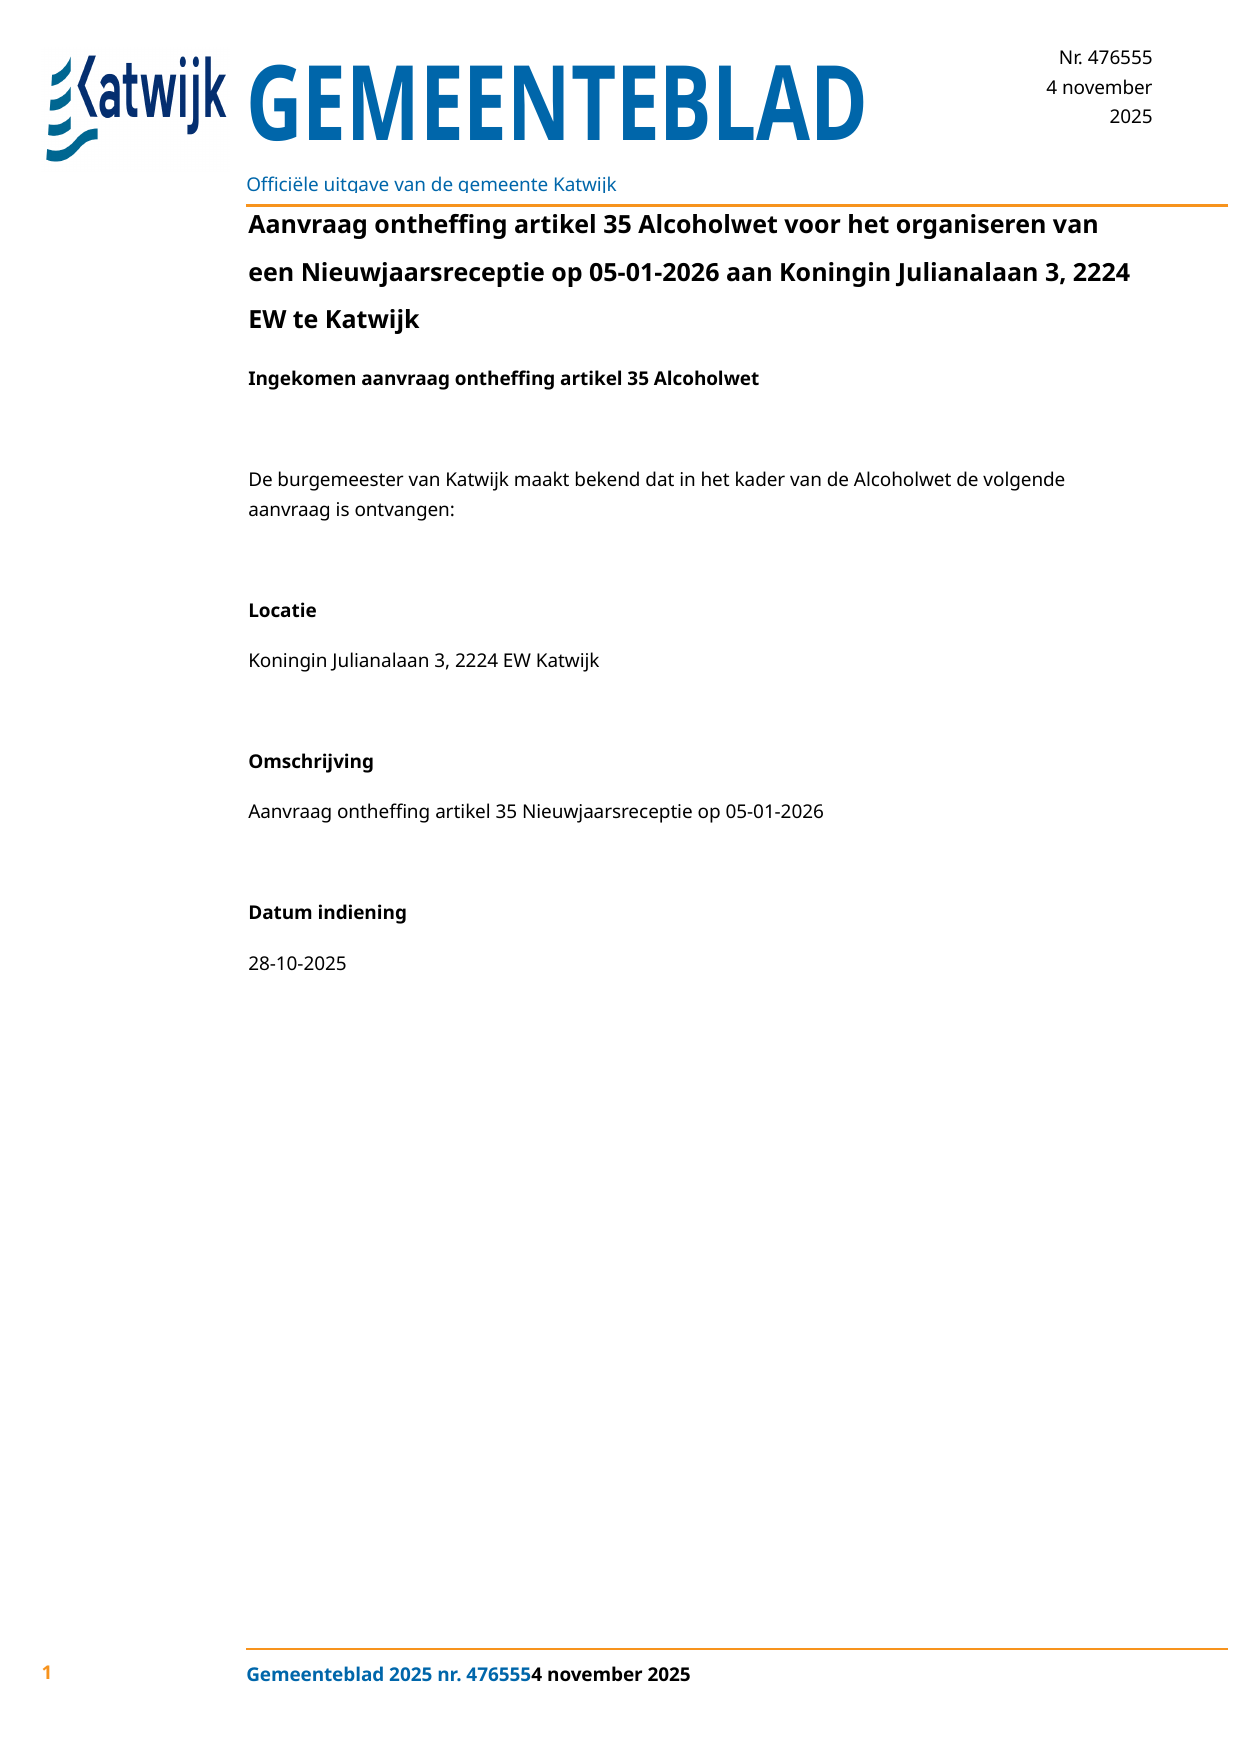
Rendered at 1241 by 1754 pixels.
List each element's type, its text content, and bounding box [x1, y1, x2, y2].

text Ingekomen aanvraag ontheffing artikel 35 Alcoholwet [248, 366, 1152, 391]
text 28-10-2025 [248, 950, 1152, 975]
picture [41, 47, 231, 172]
text Locatie [248, 597, 1152, 622]
text De burgemeester van Katwijk maakt bekend dat in het kader van de Alcoholwet de volgende aanvraag is ontvangen: [248, 466, 1152, 522]
text Aanvraag ontheffing artikel 35 Alcoholwet voor het organiseren van een Nieuwjaarsreceptie op 05-01-2026 aan Koningin Julianalaan 3, 2224 EW te Katwijk [248, 207, 1152, 336]
text Koningin Julianalaan 3, 2224 EW Katwijk [248, 647, 1152, 673]
text Aanvraag ontheffing artikel 35 Nieuwjaarsreceptie op 05-01-2026 [248, 798, 1152, 824]
text Omschrijving [248, 748, 1152, 774]
text Datum indiening [248, 899, 1152, 925]
